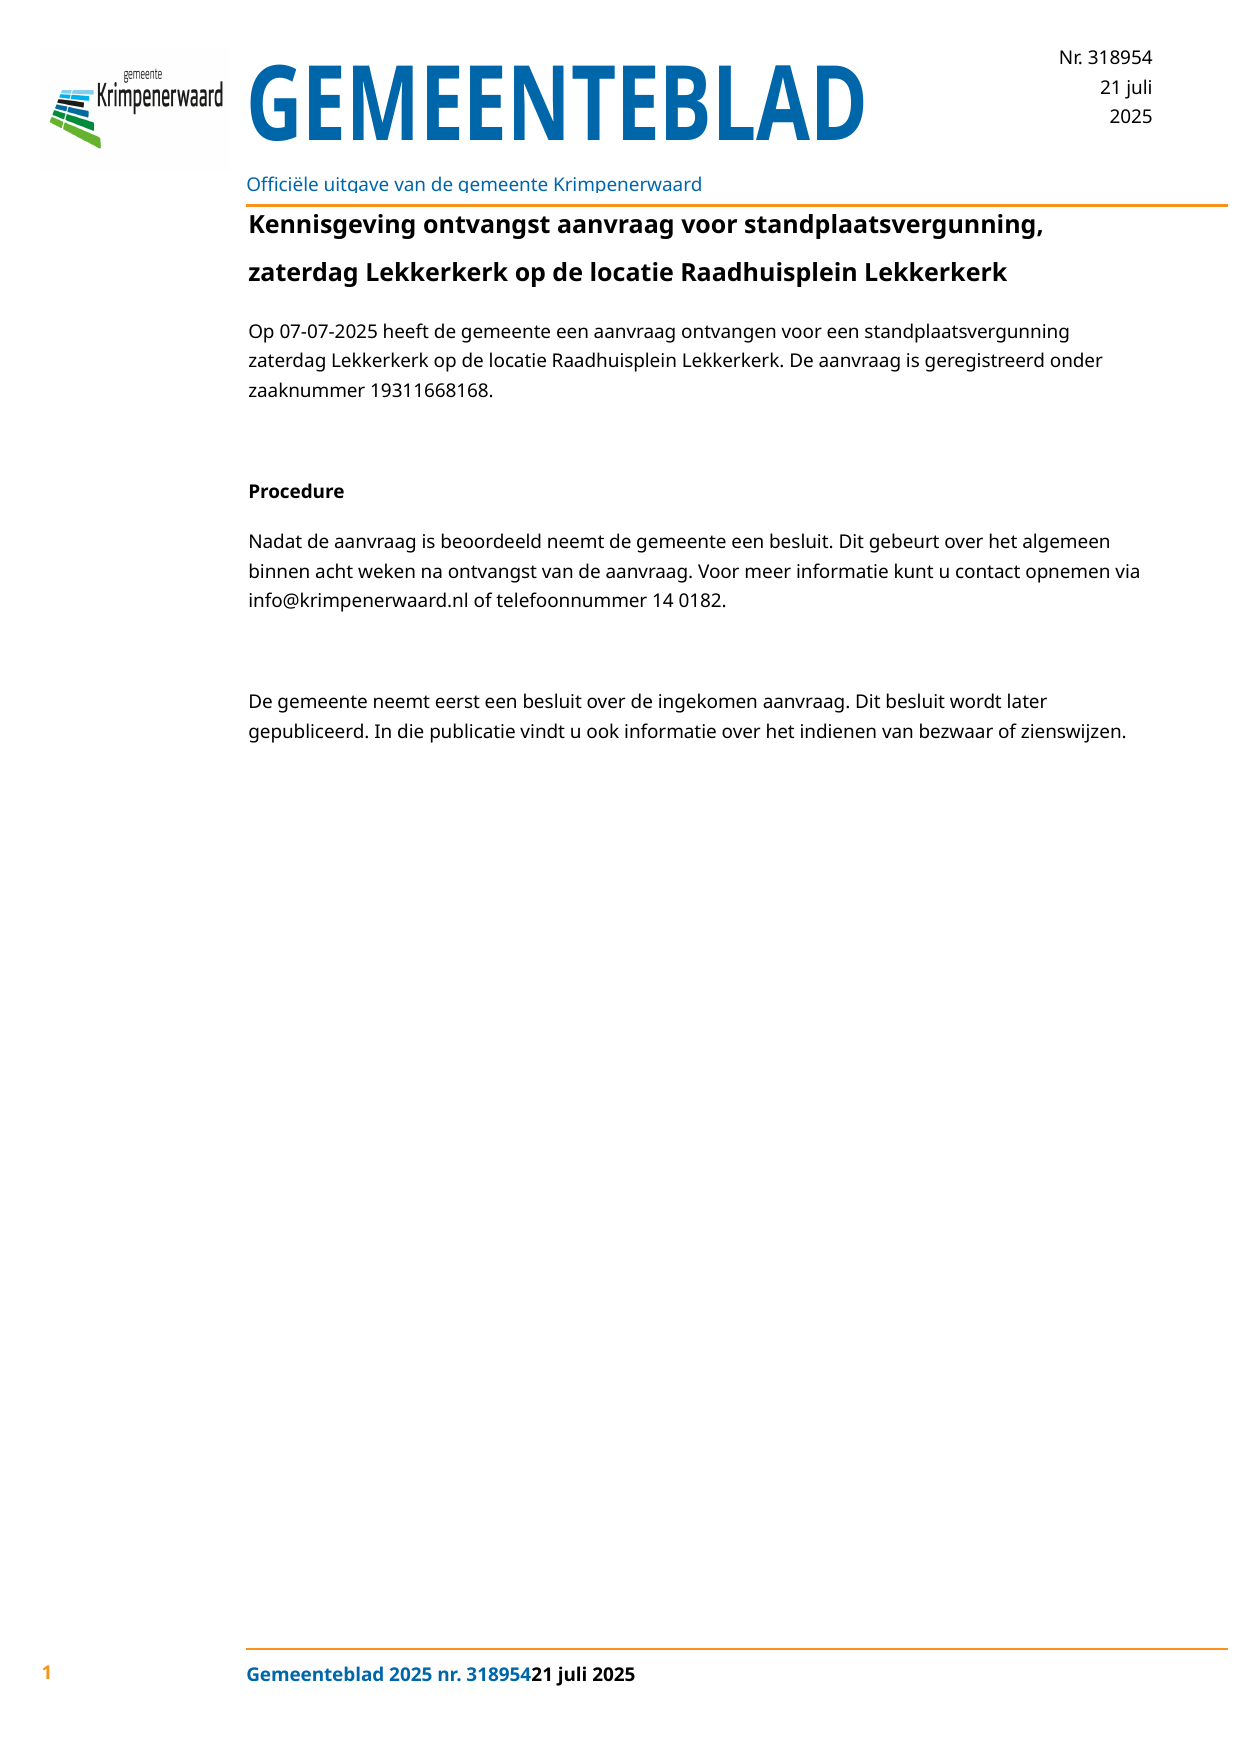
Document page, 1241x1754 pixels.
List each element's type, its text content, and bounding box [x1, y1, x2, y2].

text Op 07-07-2025 heeft de gemeente een aanvraag ontvangen voor een standplaatsvergunning zaterdag Lekkerkerk op de locatie Raadhuisplein Lekkerkerk. De aanvraag is geregistreerd onder zaaknummer 19311668168. [248, 318, 1152, 403]
text Procedure [248, 478, 1152, 504]
picture [41, 47, 231, 172]
text De gemeente neemt eerst een besluit over de ingekomen aanvraag. Dit besluit wordt later gepubliceerd. In die publicatie vindt u ook informatie over het indienen van bezwaar of zienswijzen. [248, 688, 1152, 744]
text Kennisgeving ontvangst aanvraag voor standplaatsvergunning, zaterdag Lekkerkerk op de locatie Raadhuisplein Lekkerkerk [248, 207, 1152, 288]
text Nadat de aanvraag is beoordeeld neemt de gemeente een besluit. Dit gebeurt over het algemeen binnen acht weken na ontvangst van de aanvraag. Voor meer informatie kunt u contact opnemen via info@krimpenerwaard.nl of telefoonnummer 14 0182. [248, 528, 1152, 613]
